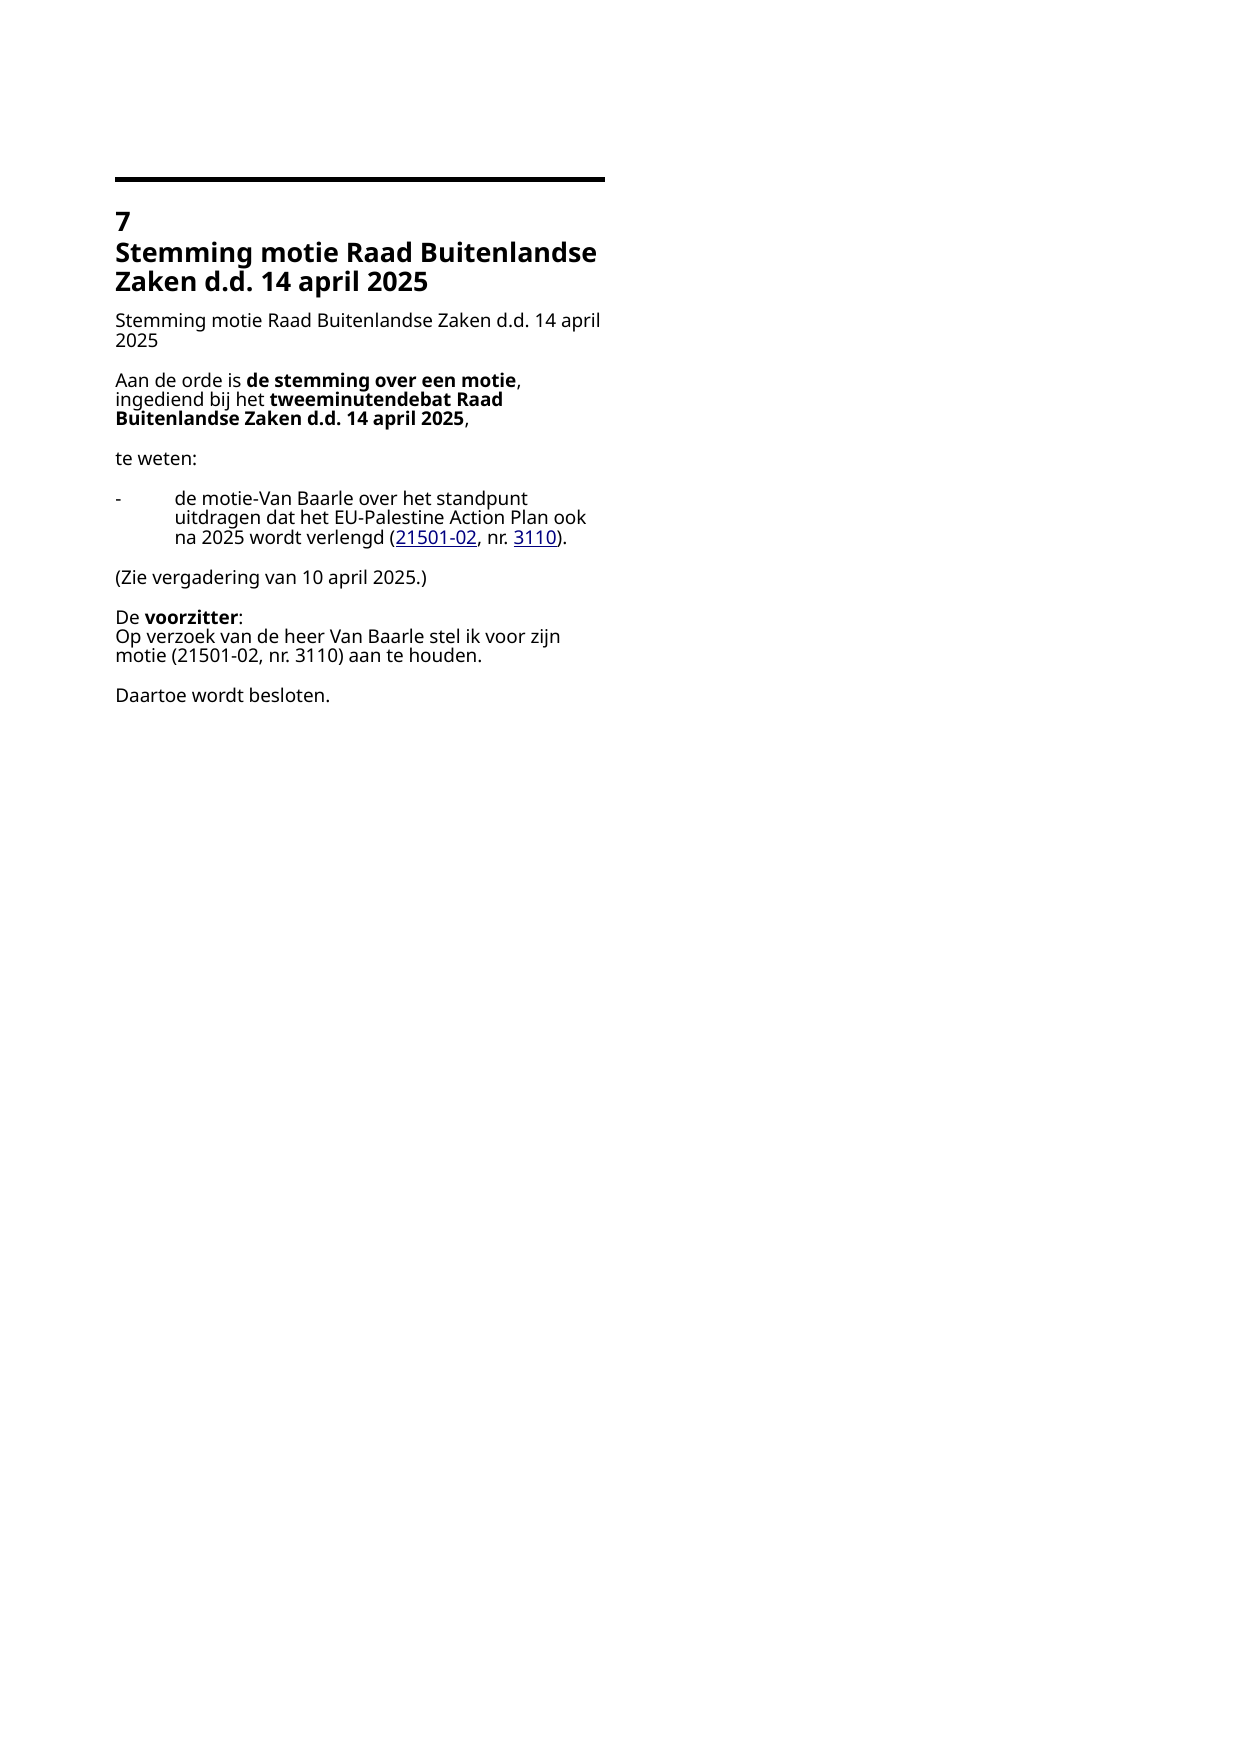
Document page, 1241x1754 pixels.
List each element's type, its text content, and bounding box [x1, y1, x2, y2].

text Daartoe wordt besloten. [115, 687, 605, 707]
list de motie-Van Baarle over het standpunt uitdragen dat het EU-Palestine Action Plan ook na 2025 wordt verlengd (21501-02, nr. 3110). [115, 490, 605, 548]
text Stemming motie Raad Buitenlandse Zaken d.d. 14 april 2025 [115, 312, 605, 351]
text De voorzitter: [115, 609, 605, 628]
text te weten: [115, 450, 605, 469]
text Stemming motie Raad Buitenlandse Zaken d.d. 14 april 2025 [115, 239, 605, 312]
text (Zie vergadering van 10 april 2025.) [115, 569, 605, 588]
text Aan de orde is de stemming over een motie, ingediend bij het tweeminutendebat Raad Buitenlandse Zaken d.d. 14 april 2025, [115, 372, 605, 429]
text 7 [115, 203, 605, 239]
text Op verzoek van de heer Van Baarle stel ik voor zijn motie (21501-02, nr. 3110) aan te houden. [115, 628, 605, 667]
